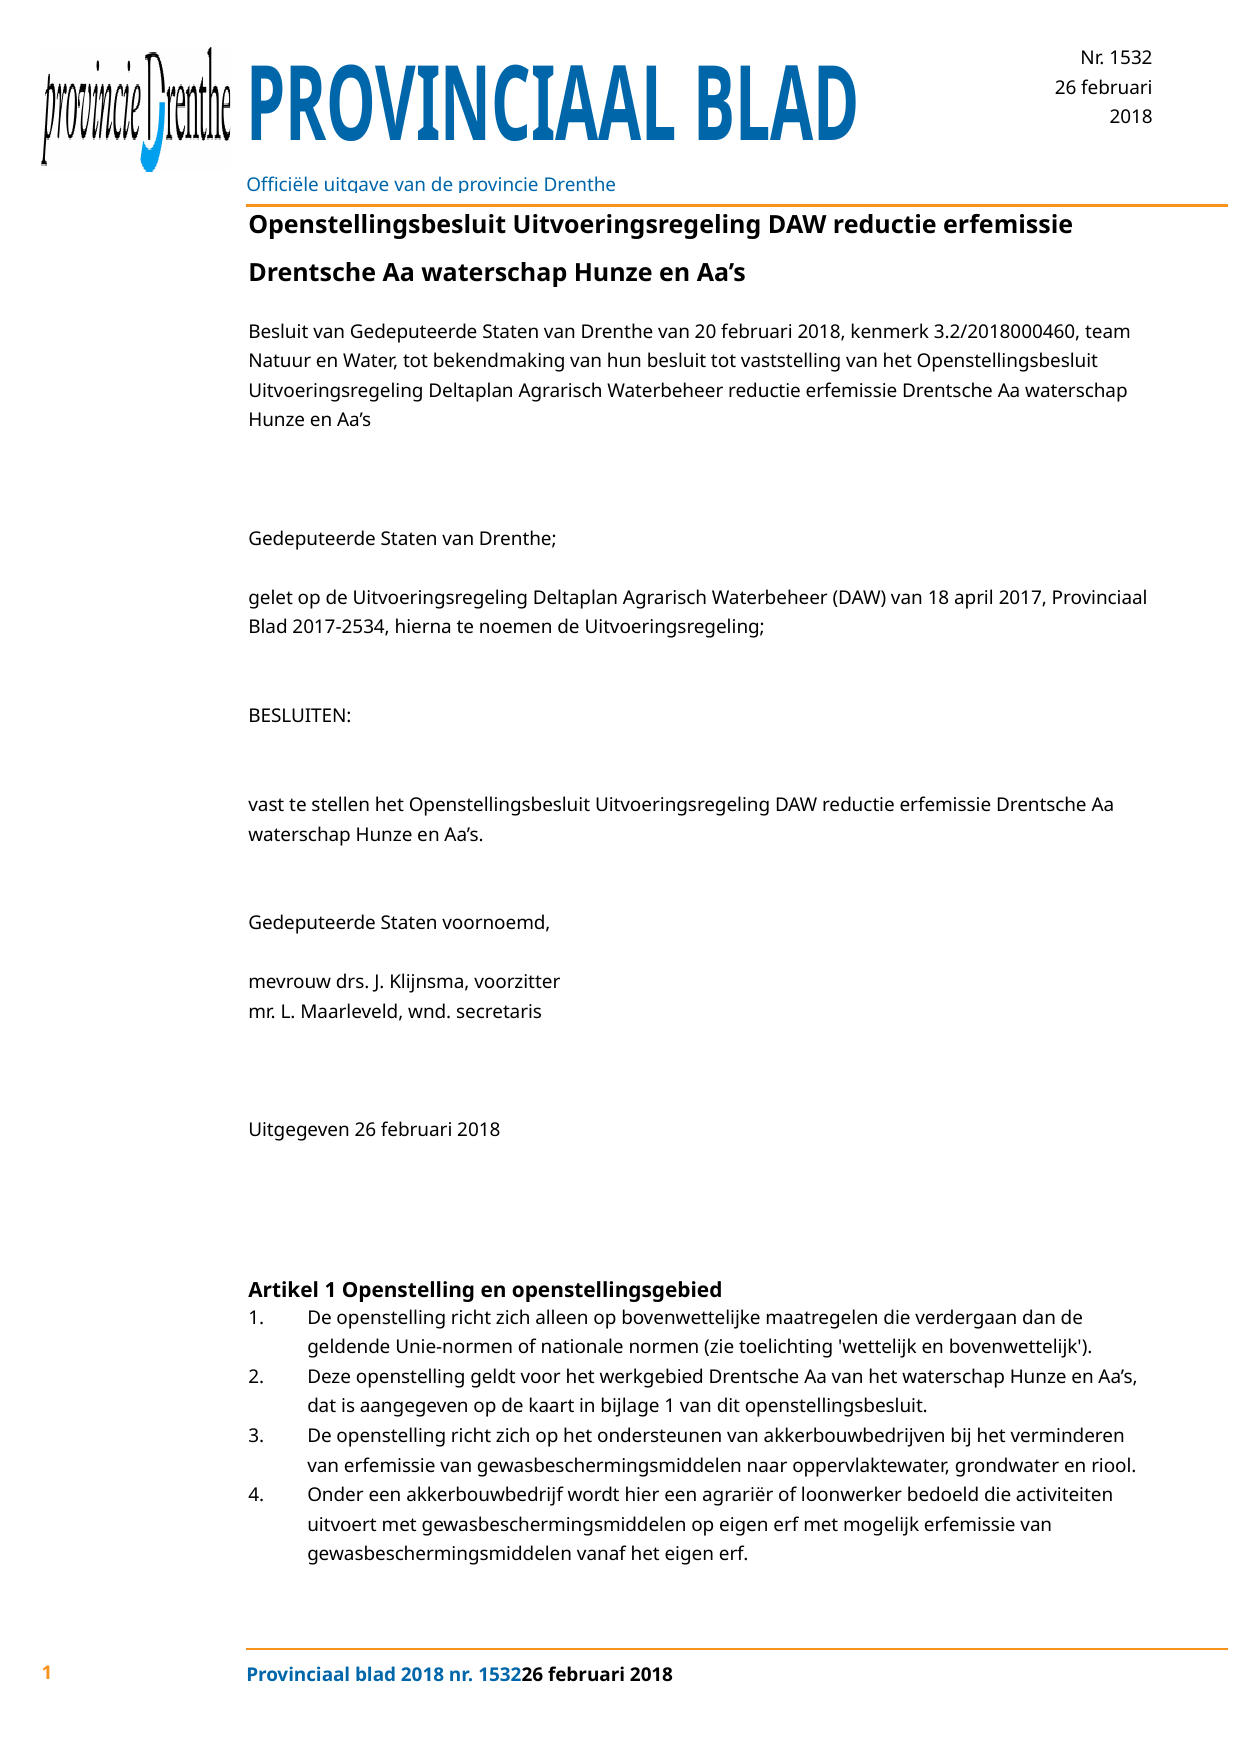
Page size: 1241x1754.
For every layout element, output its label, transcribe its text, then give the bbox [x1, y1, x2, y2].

text gelet op de Uitvoeringsregeling Deltaplan Agrarisch Waterbeheer (DAW) van 18 april 2017, Provinciaal Blad 2017-2534, hierna te noemen de Uitvoeringsregeling; [248, 584, 1152, 639]
list De openstelling richt zich alleen op bovenwettelijke maatregelen die verdergaan dan de geldende Unie-normen of nationale normen (zie toelichting 'wettelijk en bovenwettelijk'). [248, 1304, 1152, 1359]
picture [41, 47, 231, 172]
text Artikel 1 Openstelling en openstellingsgebied [248, 1276, 1152, 1304]
list De openstelling richt zich op het ondersteunen van akkerbouwbedrijven bij het verminderen van erfemissie van gewasbeschermingsmiddelen naar oppervlaktewater, grondwater en riool. [248, 1422, 1152, 1478]
list Deze openstelling geldt voor het werkgebied Drentsche Aa van het waterschap Hunze en Aa’s, dat is aangegeven op de kaart in bijlage 1 van dit openstellingsbesluit. [248, 1363, 1152, 1418]
text BESLUITEN: [248, 702, 1152, 728]
list Onder een akkerbouwbedrijf wordt hier een agrariër of loonwerker bedoeld die activiteiten uitvoert met gewasbeschermingsmiddelen op eigen erf met mogelijk erfemissie van gewasbeschermingsmiddelen vanaf het eigen erf. [248, 1481, 1152, 1566]
text Besluit van Gedeputeerde Staten van Drenthe van 20 februari 2018, kenmerk 3.2/2018000460, team Natuur en Water, tot bekendmaking van hun besluit tot vaststelling van het Openstellingsbesluit Uitvoeringsregeling Deltaplan Agrarisch Waterbeheer reductie erfemissie Drentsche Aa waterschap Hunze en Aa’s [248, 318, 1152, 432]
text Openstellingsbesluit Uitvoeringsregeling DAW reductie erfemissie Drentsche Aa waterschap Hunze en Aa’s [248, 207, 1152, 288]
text mr. L. Maarleveld, wnd. secretaris [248, 998, 1152, 1024]
text Gedeputeerde Staten van Drenthe; [248, 525, 1152, 551]
text Uitgegeven 26 februari 2018 [248, 1117, 1152, 1142]
text Gedeputeerde Staten voornoemd, [248, 909, 1152, 935]
text mevrouw drs. J. Klijnsma, voorzitter [248, 969, 1152, 994]
text vast te stellen het Openstellingsbesluit Uitvoeringsregeling DAW reductie erfemissie Drentsche Aa waterschap Hunze en Aa’s. [248, 791, 1152, 847]
